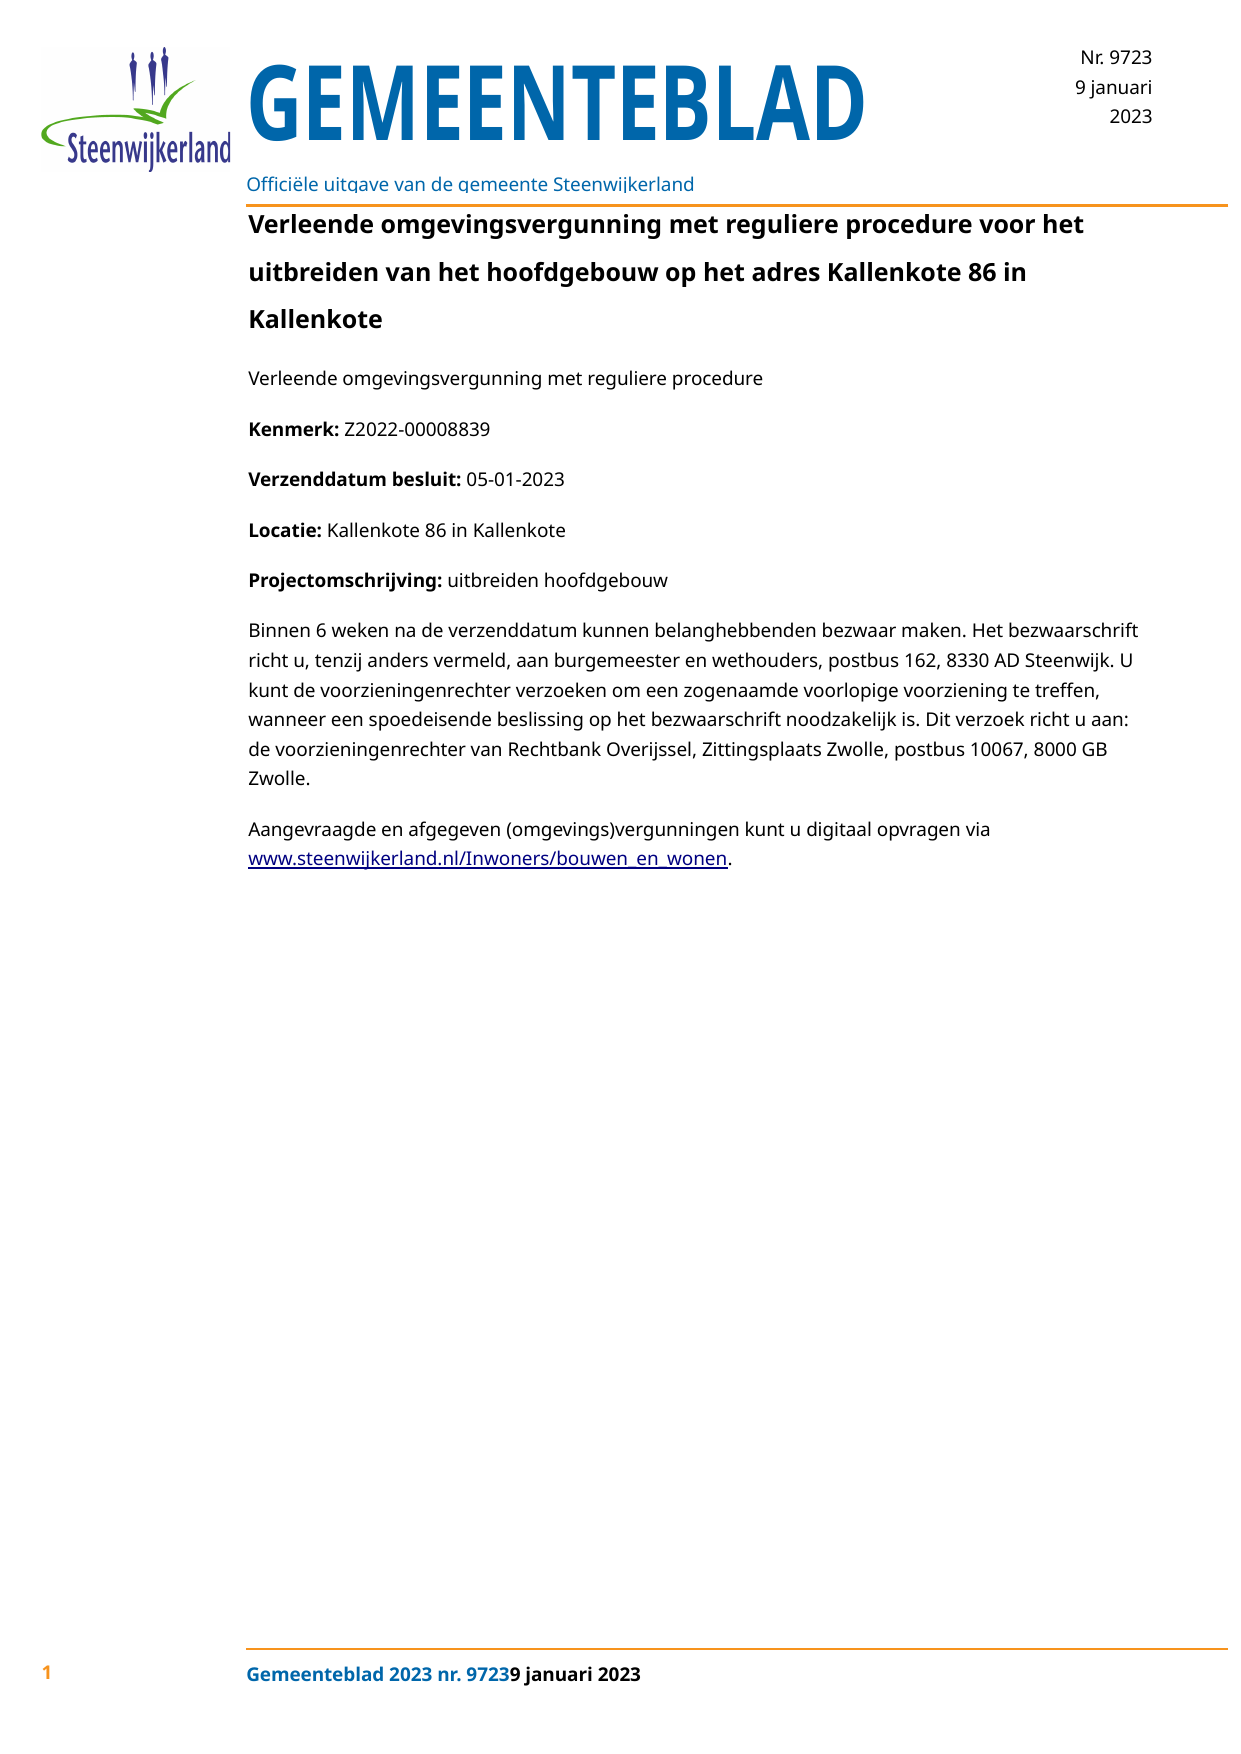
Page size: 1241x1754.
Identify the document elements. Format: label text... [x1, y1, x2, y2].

text Projectomschrijving: uitbreiden hoofdgebouw [248, 567, 1152, 593]
picture [41, 47, 231, 172]
text Binnen 6 weken na de verzenddatum kunnen belanghebbenden bezwaar maken. Het bezwaarschrift richt u, tenzij anders vermeld, aan burgemeester en wethouders, postbus 162, 8330 AD Steenwijk. U kunt de voorzieningenrechter verzoeken om een zogenaamde voorlopige voorziening te treffen, wanneer een spoedeisende beslissing op het bezwaarschrift noodzakelijk is. Dit verzoek richt u aan: de voorzieningenrechter van Rechtbank Overijssel, Zittingsplaats Zwolle, postbus 10067, 8000 GB Zwolle. [248, 618, 1152, 791]
text Verleende omgevingsvergunning met reguliere procedure voor het uitbreiden van het hoofdgebouw op het adres Kallenkote 86 in Kallenkote [248, 207, 1152, 336]
text Aangevraagde en afgegeven (omgevings)vergunningen kunt u digitaal opvragen via www.steenwijkerland.nl/Inwoners/bouwen_en_wonen. [248, 816, 1152, 871]
text Verleende omgevingsvergunning met reguliere procedure [248, 366, 1152, 391]
text Kenmerk: Z2022-00008839 [248, 416, 1152, 442]
text Locatie: Kallenkote 86 in Kallenkote [248, 517, 1152, 542]
text Verzenddatum besluit: 05-01-2023 [248, 466, 1152, 492]
